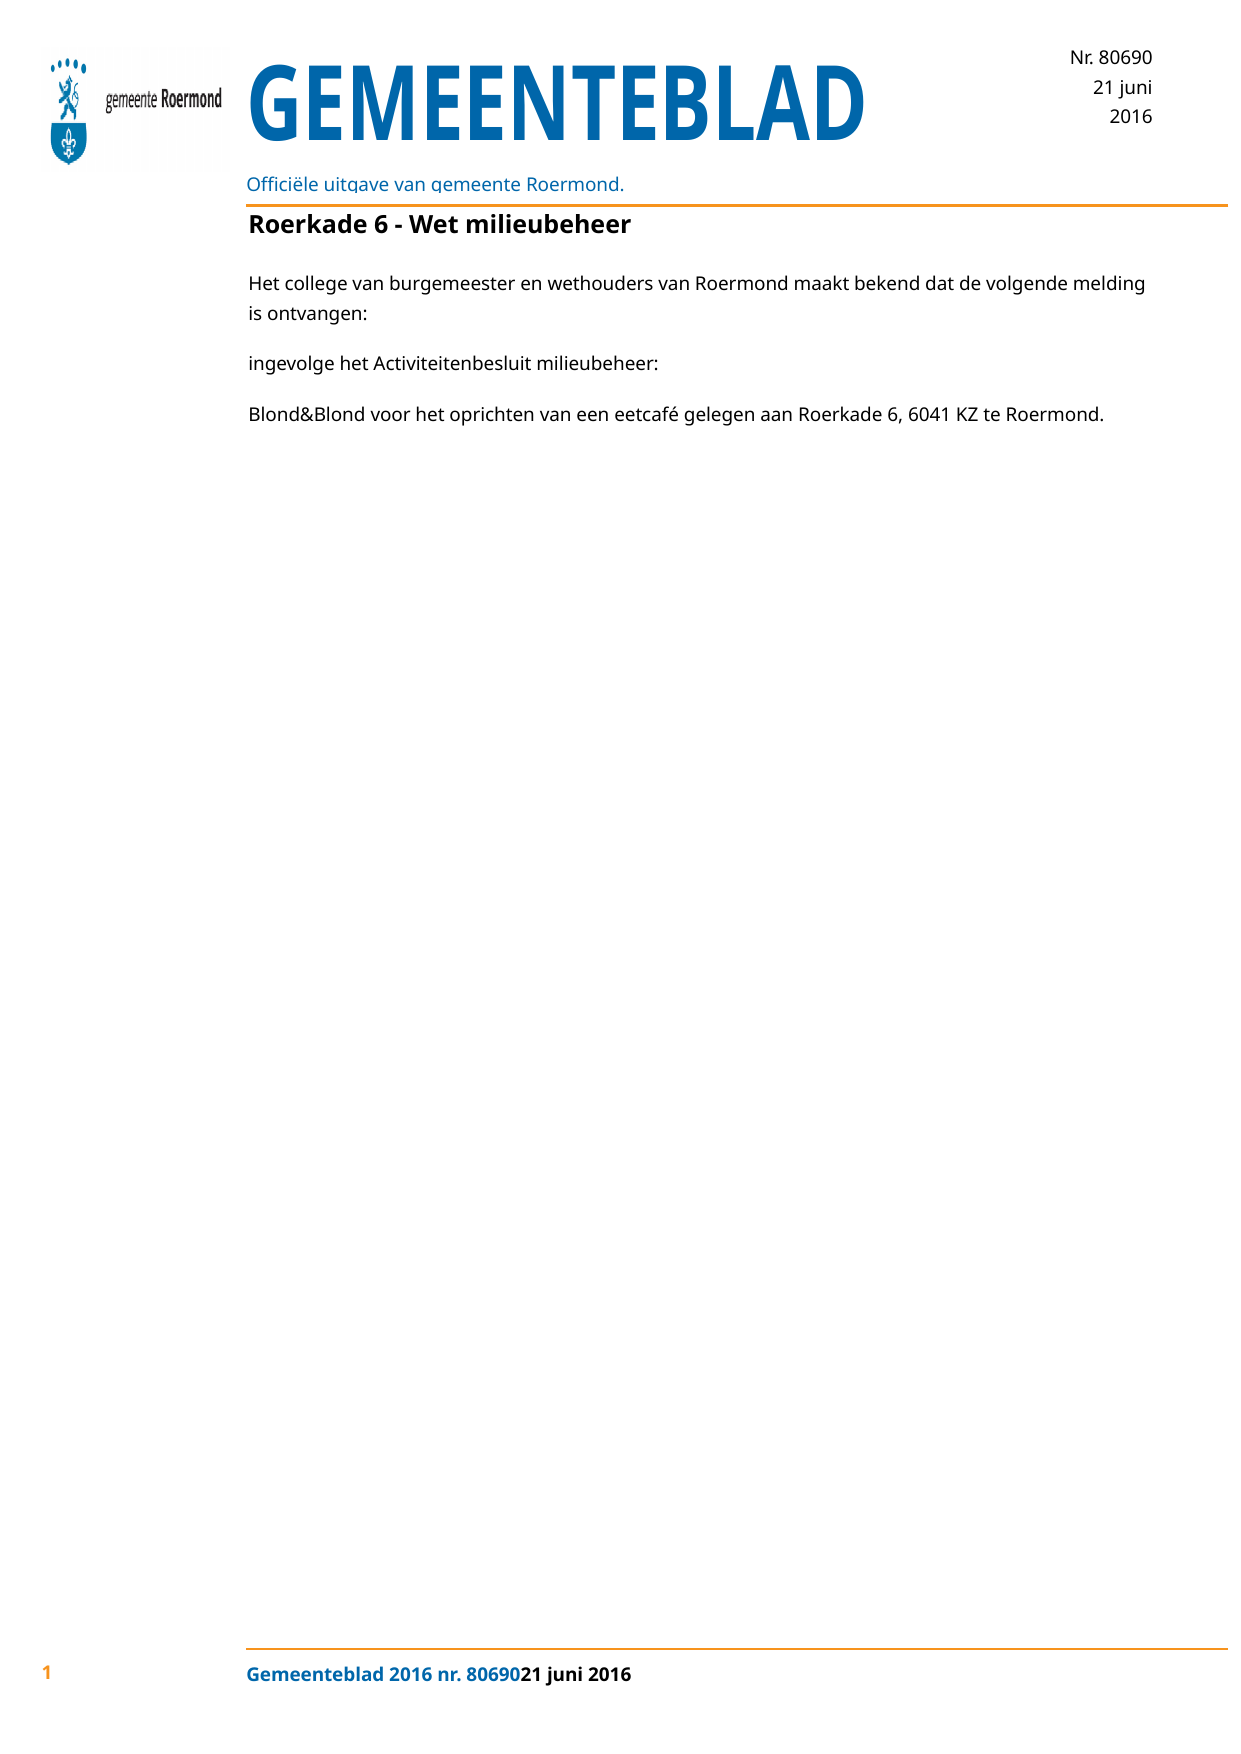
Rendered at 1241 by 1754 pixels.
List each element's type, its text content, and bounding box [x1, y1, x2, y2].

text Blond&Blond voor het oprichten van een eetcafé gelegen aan Roerkade 6, 6041 KZ te Roermond. [248, 401, 1152, 426]
text Het college van burgemeester en wethouders van Roermond maakt bekend dat de volgende melding is ontvangen: [248, 270, 1152, 326]
picture [41, 47, 231, 172]
text Roerkade 6 - Wet milieubeheer [248, 207, 1152, 241]
text ingevolge het Activiteitenbesluit milieubeheer: [248, 350, 1152, 376]
